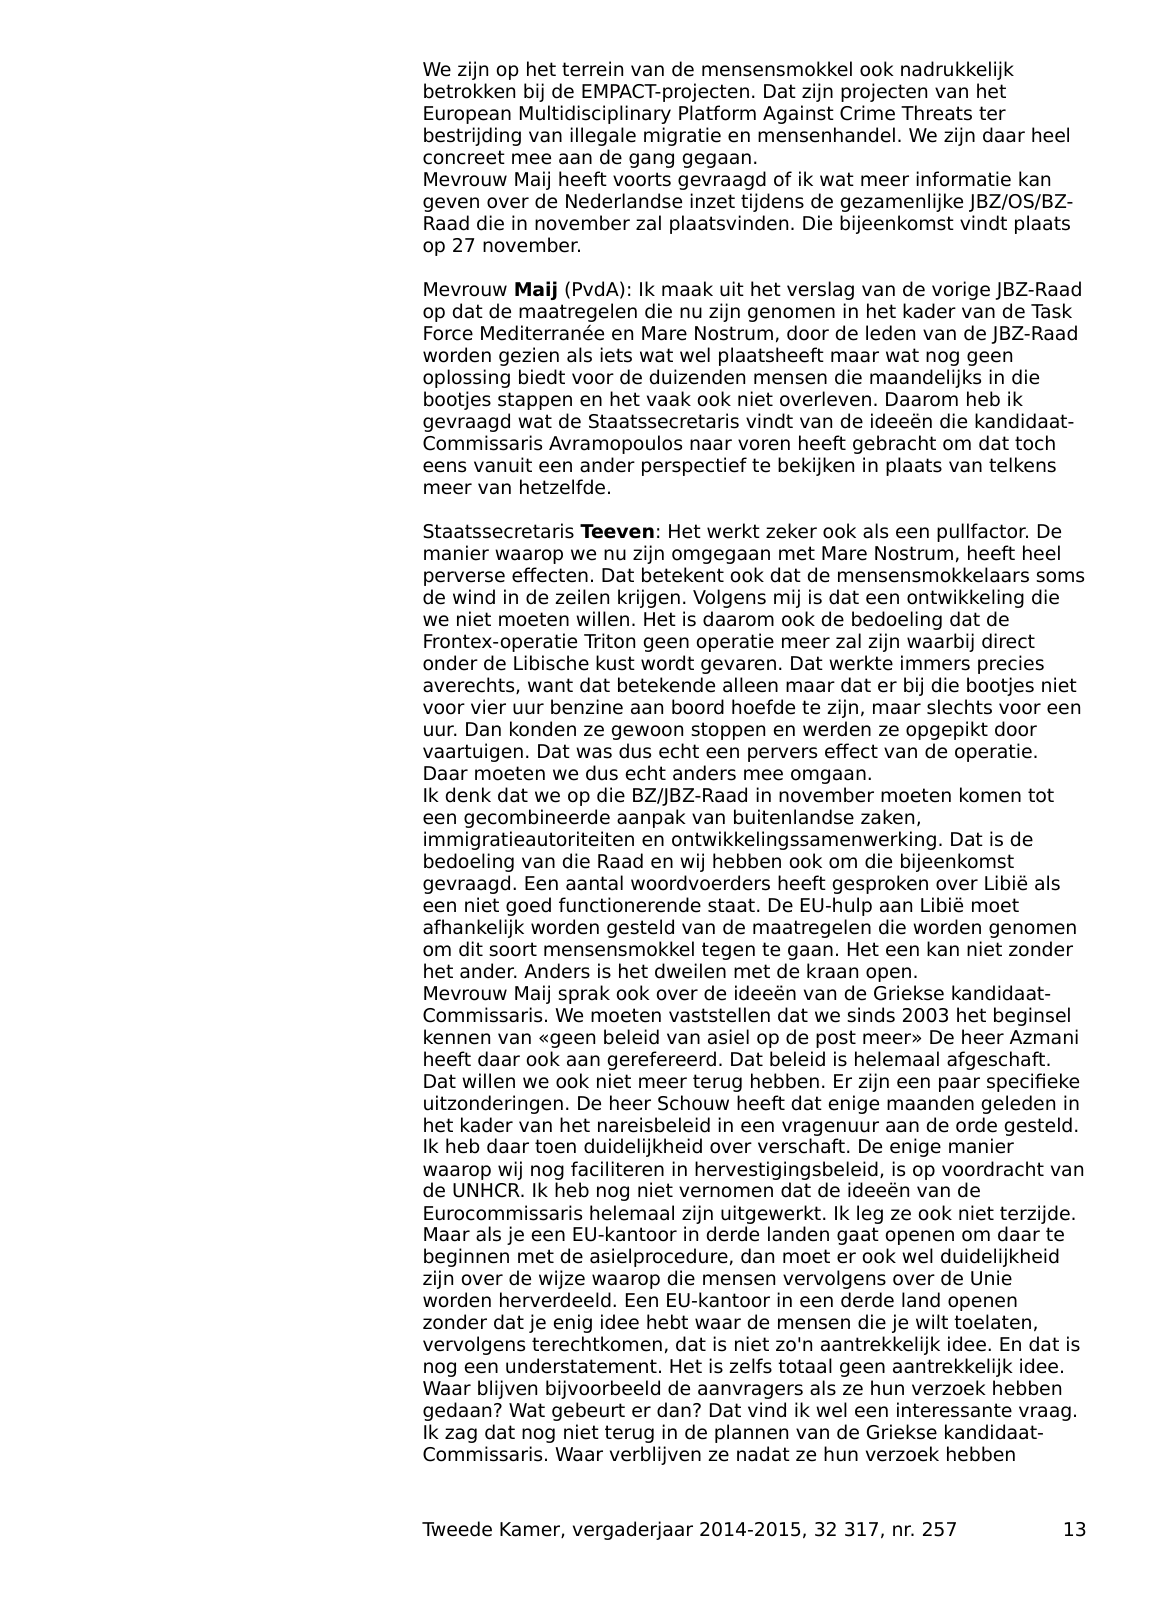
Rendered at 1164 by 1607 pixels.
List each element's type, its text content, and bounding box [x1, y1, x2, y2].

text Ik denk dat we op die BZ/JBZ-Raad in november moeten komen tot een gecombineerde aanpak van buitenlandse zaken, immigratieautoriteiten en ontwikkelingssamenwerking. Dat is de bedoeling van die Raad en wij hebben ook om die bijeenkomst gevraagd. Een aantal woordvoerders heeft gesproken over Libië als een niet goed functionerende staat. De EU-hulp aan Libië moet afhankelijk worden gesteld van de maatregelen die worden genomen om dit soort mensensmokkel tegen te gaan. Het een kan niet zonder het ander. Anders is het dweilen met de kraan open. [422, 785, 1087, 983]
text Mevrouw Maij sprak ook over de ideeën van de Griekse kandidaat-Commissaris. We moeten vaststellen dat we sinds 2003 het beginsel kennen van «geen beleid van asiel op de post meer» De heer Azmani heeft daar ook aan gerefereerd. Dat beleid is helemaal afgeschaft. Dat willen we ook niet meer terug hebben. Er zijn een paar specifieke uitzonderingen. De heer Schouw heeft dat enige maanden geleden in het kader van het nareisbeleid in een vragenuur aan de orde gesteld. Ik heb daar toen duidelijkheid over verschaft. De enige manier waarop wij nog faciliteren in hervestigingsbeleid, is op voordracht van de UNHCR. Ik heb nog niet vernomen dat de ideeën van de Eurocommissaris helemaal zijn uitgewerkt. Ik leg ze ook niet terzijde. Maar als je een EU-kantoor in derde landen gaat openen om daar te beginnen met de asielprocedure, dan moet er ook wel duidelijkheid zijn over de wijze waarop die mensen vervolgens over de Unie worden herverdeeld. Een EU-kantoor in een derde land openen zonder dat je enig idee hebt waar de mensen die je wilt toelaten, vervolgens terechtkomen, dat is niet zo'n aantrekkelijk idee. En dat is nog een understatement. Het is zelfs totaal geen aantrekkelijk idee. Waar blijven bijvoorbeeld de aanvragers als ze hun verzoek hebben gedaan? Wat gebeurt er dan? Dat vind ik wel een interessante vraag. Ik zag dat nog niet terug in de plannen van de Griekse kandidaat-Commissaris. Waar verblijven ze nadat ze hun verzoek hebben [422, 983, 1087, 1466]
text Mevrouw Maij heeft voorts gevraagd of ik wat meer informatie kan geven over de Nederlandse inzet tijdens de gezamenlijke JBZ/OS/BZ-Raad die in november zal plaatsvinden. Die bijeenkomst vindt plaats op 27 november. [422, 169, 1087, 257]
text We zijn op het terrein van de mensensmokkel ook nadrukkelijk betrokken bij de EMPACT-projecten. Dat zijn projecten van het European Multidisciplinary Platform Against Crime Threats ter bestrijding van illegale migratie en mensenhandel. We zijn daar heel concreet mee aan de gang gegaan. [422, 59, 1087, 169]
text Staatssecretaris Teeven: Het werkt zeker ook als een pullfactor. De manier waarop we nu zijn omgegaan met Mare Nostrum, heeft heel perverse effecten. Dat betekent ook dat de mensensmokkelaars soms de wind in de zeilen krijgen. Volgens mij is dat een ontwikkeling die we niet moeten willen. Het is daarom ook de bedoeling dat de Frontex-operatie Triton geen operatie meer zal zijn waarbij direct onder de Libische kust wordt gevaren. Dat werkte immers precies averechts, want dat betekende alleen maar dat er bij die bootjes niet voor vier uur benzine aan boord hoefde te zijn, maar slechts voor een uur. Dan konden ze gewoon stoppen en werden ze opgepikt door vaartuigen. Dat was dus echt een pervers effect van de operatie. Daar moeten we dus echt anders mee omgaan. [422, 521, 1087, 785]
text Mevrouw Maij (PvdA): Ik maak uit het verslag van de vorige JBZ-Raad op dat de maatregelen die nu zijn genomen in het kader van de Task Force Mediterranée en Mare Nostrum, door de leden van de JBZ-Raad worden gezien als iets wat wel plaatsheeft maar wat nog geen oplossing biedt voor de duizenden mensen die maandelijks in die bootjes stappen en het vaak ook niet overleven. Daarom heb ik gevraagd wat de Staatssecretaris vindt van de ideeën die kandidaat-Commissaris Avramopoulos naar voren heeft gebracht om dat toch eens vanuit een ander perspectief te bekijken in plaats van telkens meer van hetzelfde. [422, 279, 1087, 499]
